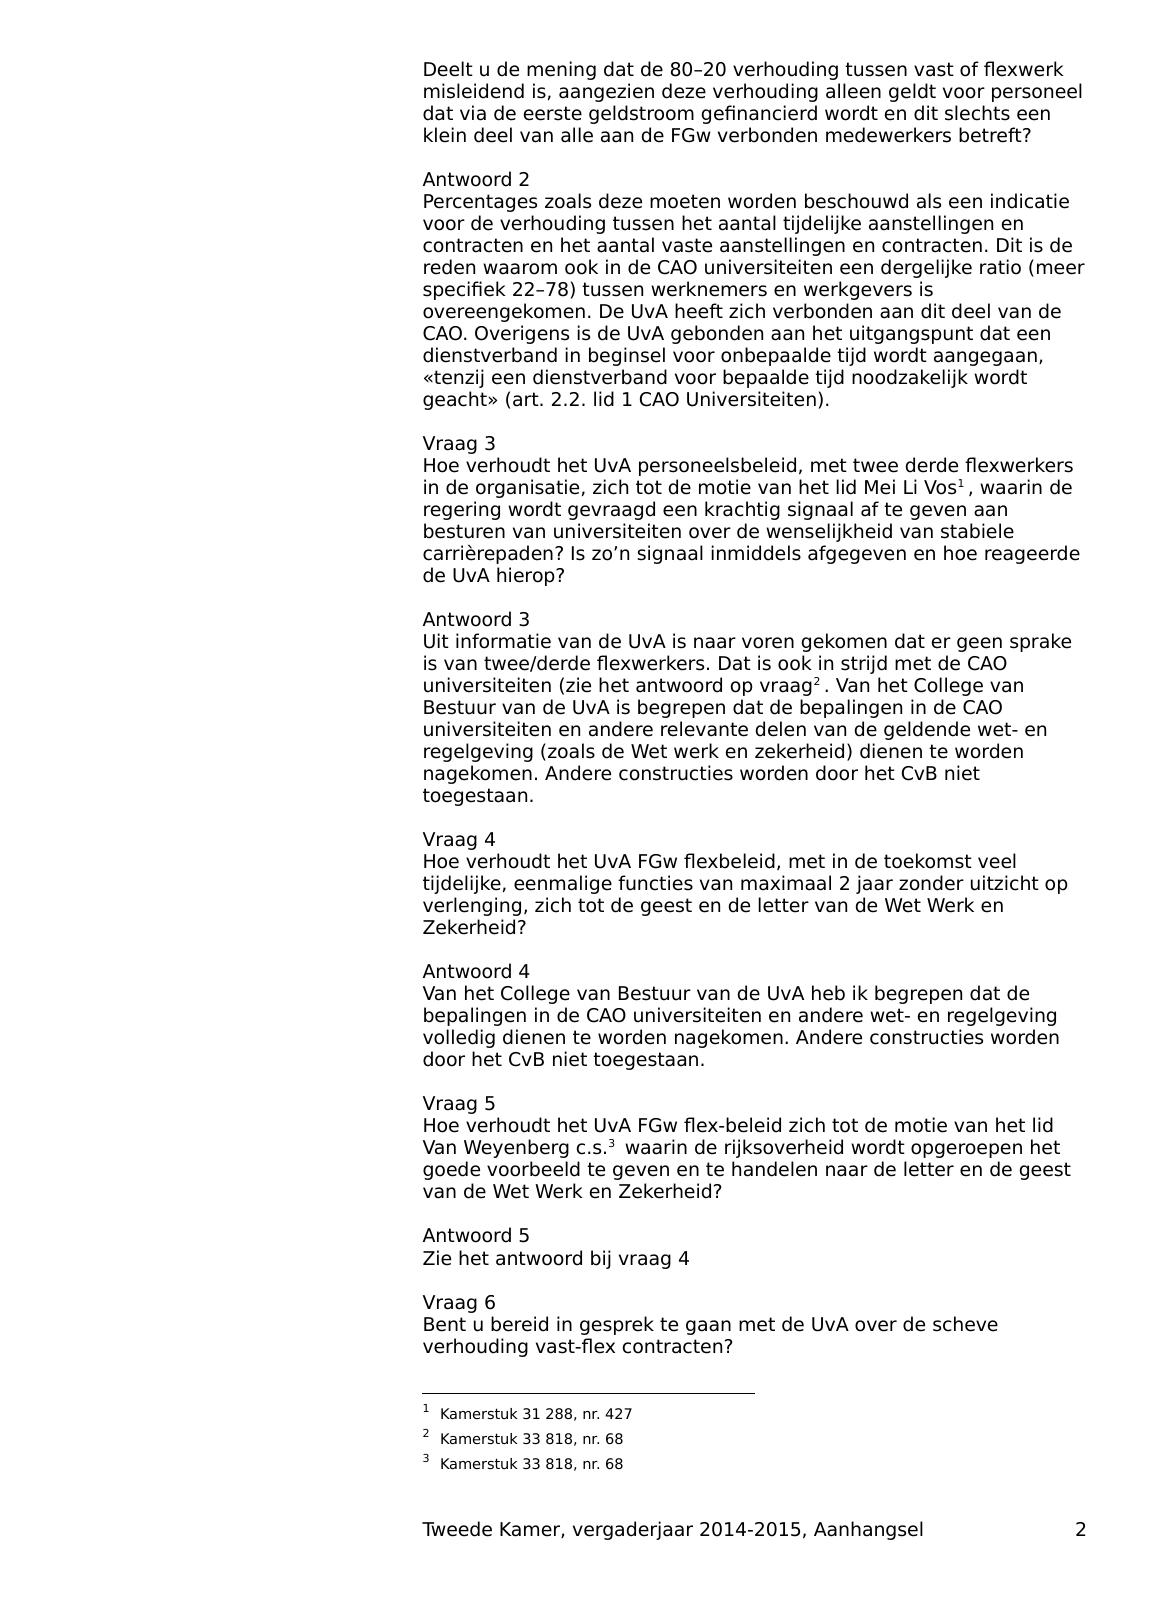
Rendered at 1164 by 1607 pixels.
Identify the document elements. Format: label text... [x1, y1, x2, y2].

text Bent u bereid in gesprek te gaan met de UvA over de scheve verhouding vast-flex contracten? [422, 1313, 1087, 1357]
text Percentages zoals deze moeten worden beschouwd als een indicatie voor de verhouding tussen het aantal tijdelijke aanstellingen en contracten en het aantal vaste aanstellingen en contracten. Dit is de reden waarom ook in de CAO universiteiten een dergelijke ratio (meer specifiek 22–78) tussen werknemers en werkgevers is overeengekomen. De UvA heeft zich verbonden aan dit deel van de CAO. Overigens is de UvA gebonden aan het uitgangspunt dat een dienstverband in beginsel voor onbepaalde tijd wordt aangegaan, «tenzij een dienstverband voor bepaalde tijd noodzakelijk wordt geacht» (art. 2.2. lid 1 CAO Universiteiten). [422, 191, 1087, 411]
text Kamerstuk 33 818, nr. 68 [422, 1452, 1087, 1474]
text Uit informatie van de UvA is naar voren gekomen dat er geen sprake is van twee/derde flexwerkers. Dat is ook in strijd met de CAO universiteiten (zie het antwoord op vraag. Van het College van Bestuur van de UvA is begrepen dat de bepalingen in de CAO universiteiten en andere relevante delen van de geldende wet- en regelgeving (zoals de Wet werk en zekerheid) dienen te worden nagekomen. Andere constructies worden door het CvB niet toegestaan. [422, 631, 1087, 807]
text Vraag 4 [422, 829, 1087, 851]
text Vraag 5 [422, 1093, 1087, 1115]
text Antwoord 4 [422, 961, 1087, 983]
text Antwoord 3 [422, 609, 1087, 631]
text Van het College van Bestuur van de UvA heb ik begrepen dat de bepalingen in de CAO universiteiten en andere wet- en regelgeving volledig dienen te worden nagekomen. Andere constructies worden door het CvB niet toegestaan. [422, 983, 1087, 1071]
text Vraag 6 [422, 1292, 1087, 1313]
text Vraag 3 [422, 433, 1087, 455]
text Antwoord 2 [422, 169, 1087, 191]
text Hoe verhoudt het UvA FGw flex-beleid zich tot de motie van het lid Van Weyenberg c.s. waarin de rijksoverheid wordt opgeroepen het goede voorbeeld te geven en te handelen naar de letter en de geest van de Wet Werk en Zekerheid? [422, 1115, 1087, 1203]
text Kamerstuk 33 818, nr. 68 [422, 1427, 1087, 1449]
text Antwoord 5 [422, 1225, 1087, 1247]
text Kamerstuk 31 288, nr. 427 [422, 1402, 1087, 1424]
text Hoe verhoudt het UvA personeelsbeleid, met twee derde flexwerkers in de organisatie, zich tot de motie van het lid Mei Li Vos, waarin de regering wordt gevraagd een krachtig signaal af te geven aan besturen van universiteiten over de wenselijkheid van stabiele carrièrepaden? Is zo’n signaal inmiddels afgegeven en hoe reageerde de UvA hierop? [422, 455, 1087, 587]
text Hoe verhoudt het UvA FGw flexbeleid, met in de toekomst veel tijdelijke, eenmalige functies van maximaal 2 jaar zonder uitzicht op verlenging, zich tot de geest en de letter van de Wet Werk en Zekerheid? [422, 851, 1087, 939]
text Deelt u de mening dat de 80–20 verhouding tussen vast of flexwerk misleidend is, aangezien deze verhouding alleen geldt voor personeel dat via de eerste geldstroom gefinancierd wordt en dit slechts een klein deel van alle aan de FGw verbonden medewerkers betreft? [422, 59, 1087, 147]
text Zie het antwoord bij vraag 4 [422, 1247, 1087, 1269]
